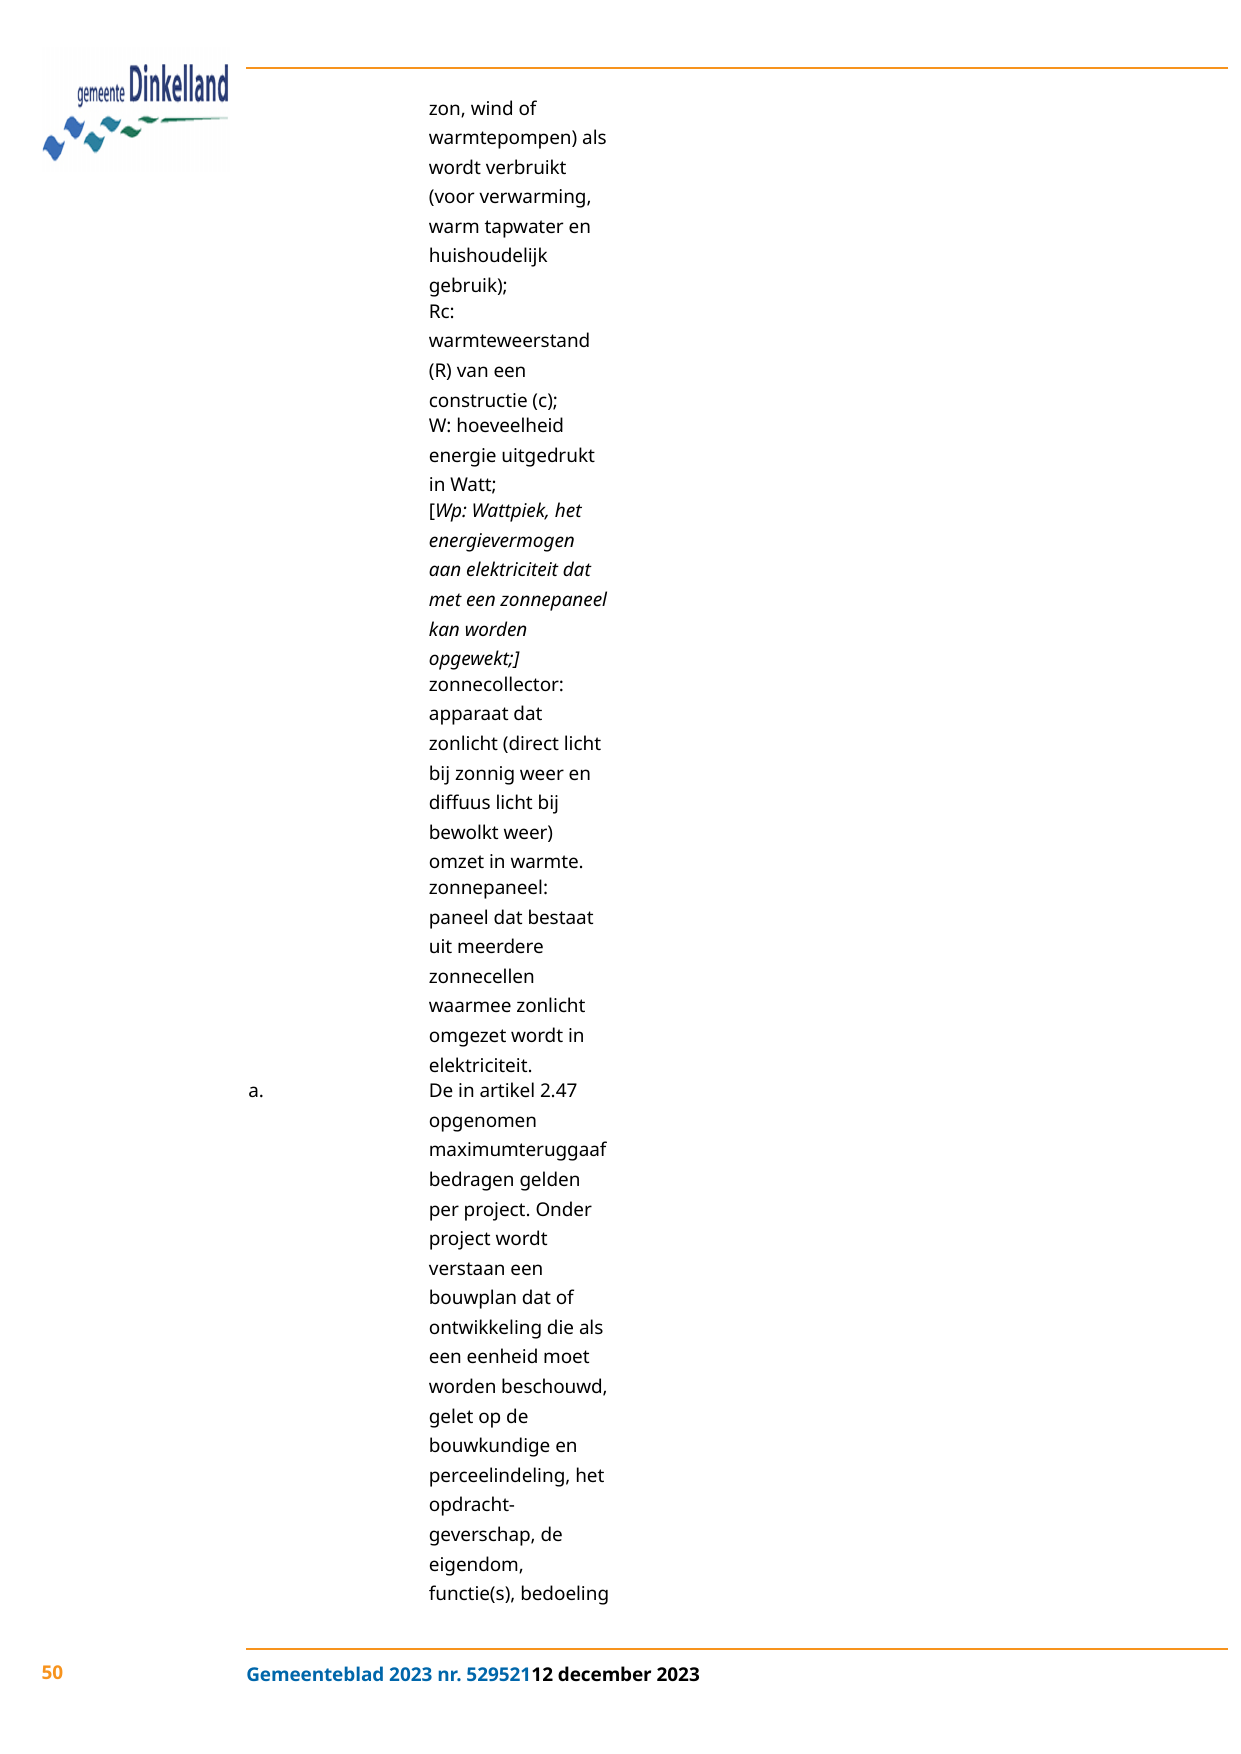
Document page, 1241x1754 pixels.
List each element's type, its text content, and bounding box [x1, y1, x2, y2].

table_cell [248, 413, 429, 497]
table_cell [971, 413, 1152, 497]
table_cell [971, 498, 1152, 671]
table_cell [248, 874, 429, 1077]
table_cell [609, 298, 971, 412]
table_cell [971, 1078, 1152, 1606]
table_cell Rc: warmteweerstand (R) van een constructie (c); [429, 298, 609, 412]
picture [41, 47, 231, 172]
table_cell [609, 1078, 971, 1606]
table_cell [609, 95, 971, 298]
table_cell [Wp: Wattpiek, het energievermogen aan elektriciteit dat met een zonnepaneel kan worden opgewekt;] [429, 498, 609, 671]
table_cell [609, 498, 971, 671]
table_cell [971, 874, 1152, 1077]
table_cell zon, wind of warmtepompen) als wordt verbruikt (voor verwarming, warm tapwater en huishoudelijk gebruik); [429, 95, 609, 298]
table_cell [248, 498, 429, 671]
table_cell a. [248, 1078, 429, 1606]
table_cell [971, 671, 1152, 874]
table_cell [971, 95, 1152, 298]
table_cell zonnepaneel: paneel dat bestaat uit meerdere zonnecellen waarmee zonlicht omgezet wordt in elektriciteit. [429, 874, 609, 1077]
table_cell [609, 671, 971, 874]
table_cell [609, 413, 971, 497]
table_cell [971, 298, 1152, 412]
table_cell [248, 671, 429, 874]
table_cell [248, 95, 429, 298]
table_cell [609, 874, 971, 1077]
table_cell W: hoeveelheid energie uitgedrukt in Watt; [429, 413, 609, 497]
table_cell [248, 298, 429, 412]
table_cell De in artikel 2.47 opgenomen maximumteruggaafbedragen gelden per project. Onder project wordt verstaan een bouwplan dat of ontwikkeling die als een eenheid moet worden beschouwd, gelet op de bouwkundige en perceelindeling, het opdracht­geverschap, de eigendom, functie(s), bedoeling [429, 1078, 609, 1606]
table_cell zonnecollector: apparaat dat zonlicht (direct licht bij zonnig weer en diffuus licht bij bewolkt weer) omzet in warmte. [429, 671, 609, 874]
